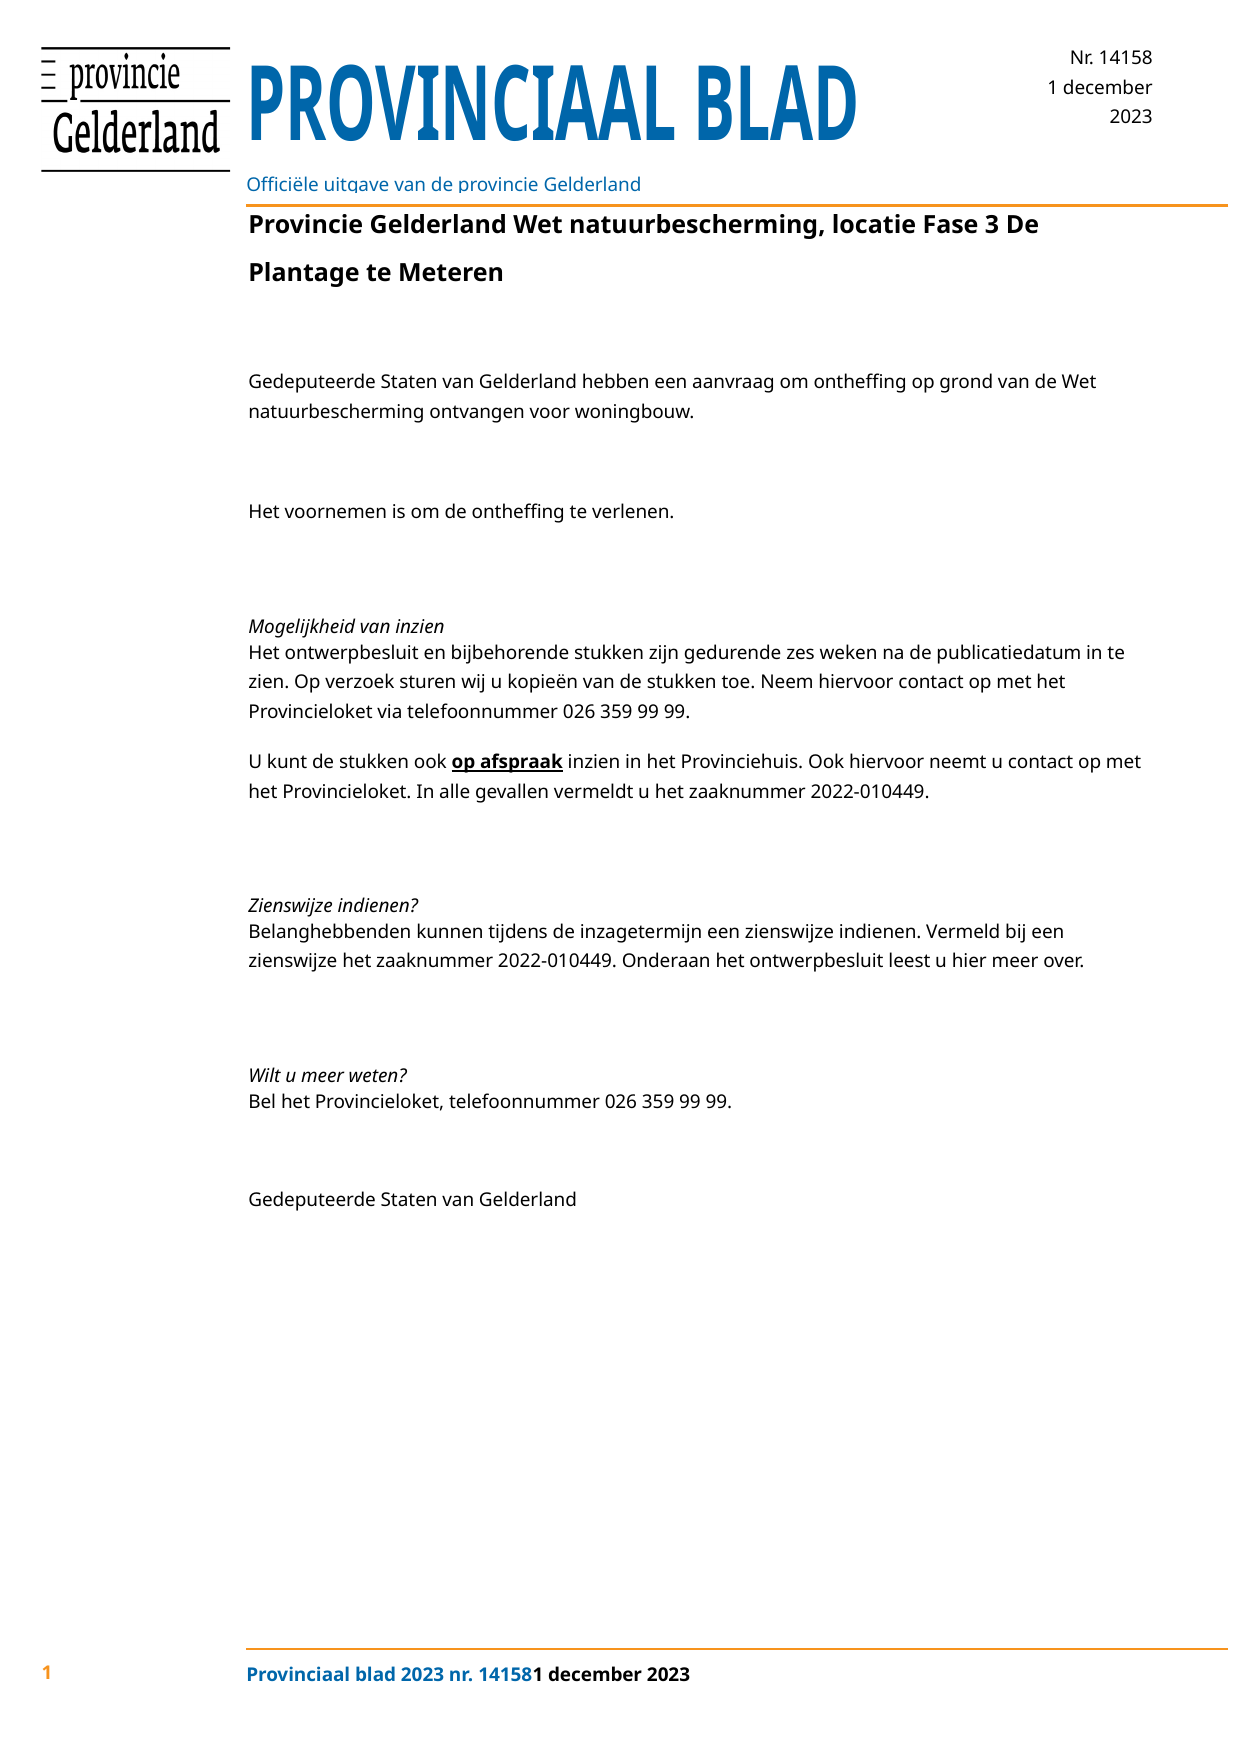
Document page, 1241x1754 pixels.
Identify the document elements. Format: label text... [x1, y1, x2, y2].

text Provincie Gelderland Wet natuurbescherming, locatie Fase 3 De Plantage te Meteren [248, 207, 1152, 288]
text Mogelijkheid van inzien [248, 613, 1152, 639]
text Het voornemen is om de ontheffing te verlenen. [248, 499, 1152, 524]
text Wilt u meer weten? [248, 1062, 1152, 1088]
text Belanghebbenden kunnen tijdens de inzagetermijn een zienswijze indienen. Vermeld bij een zienswijze het zaaknummer 2022-010449. Onderaan het ontwerpbesluit leest u hier meer over. [248, 918, 1152, 973]
text Zienswijze indienen? [248, 892, 1152, 918]
text U kunt de stukken ook op afspraak inzien in het Provinciehuis. Ook hiervoor neemt u contact op met het Provincieloket. In alle gevallen vermeldt u het zaaknummer 2022-010449. [248, 748, 1152, 804]
text Gedeputeerde Staten van Gelderland hebben een aanvraag om ontheffing op grond van de Wet natuurbescherming ontvangen voor woningbouw. [248, 368, 1152, 424]
picture [41, 47, 231, 172]
text Gedeputeerde Staten van Gelderland [248, 1186, 1152, 1212]
text Het ontwerpbesluit en bijbehorende stukken zijn gedurende zes weken na de publicatiedatum in te zien. Op verzoek sturen wij u kopieën van de stukken toe. Neem hiervoor contact op met het Provincieloket via telefoonnummer 026 359 99 99. [248, 639, 1152, 724]
text Bel het Provincieloket, telefoonnummer 026 359 99 99. [248, 1088, 1152, 1113]
